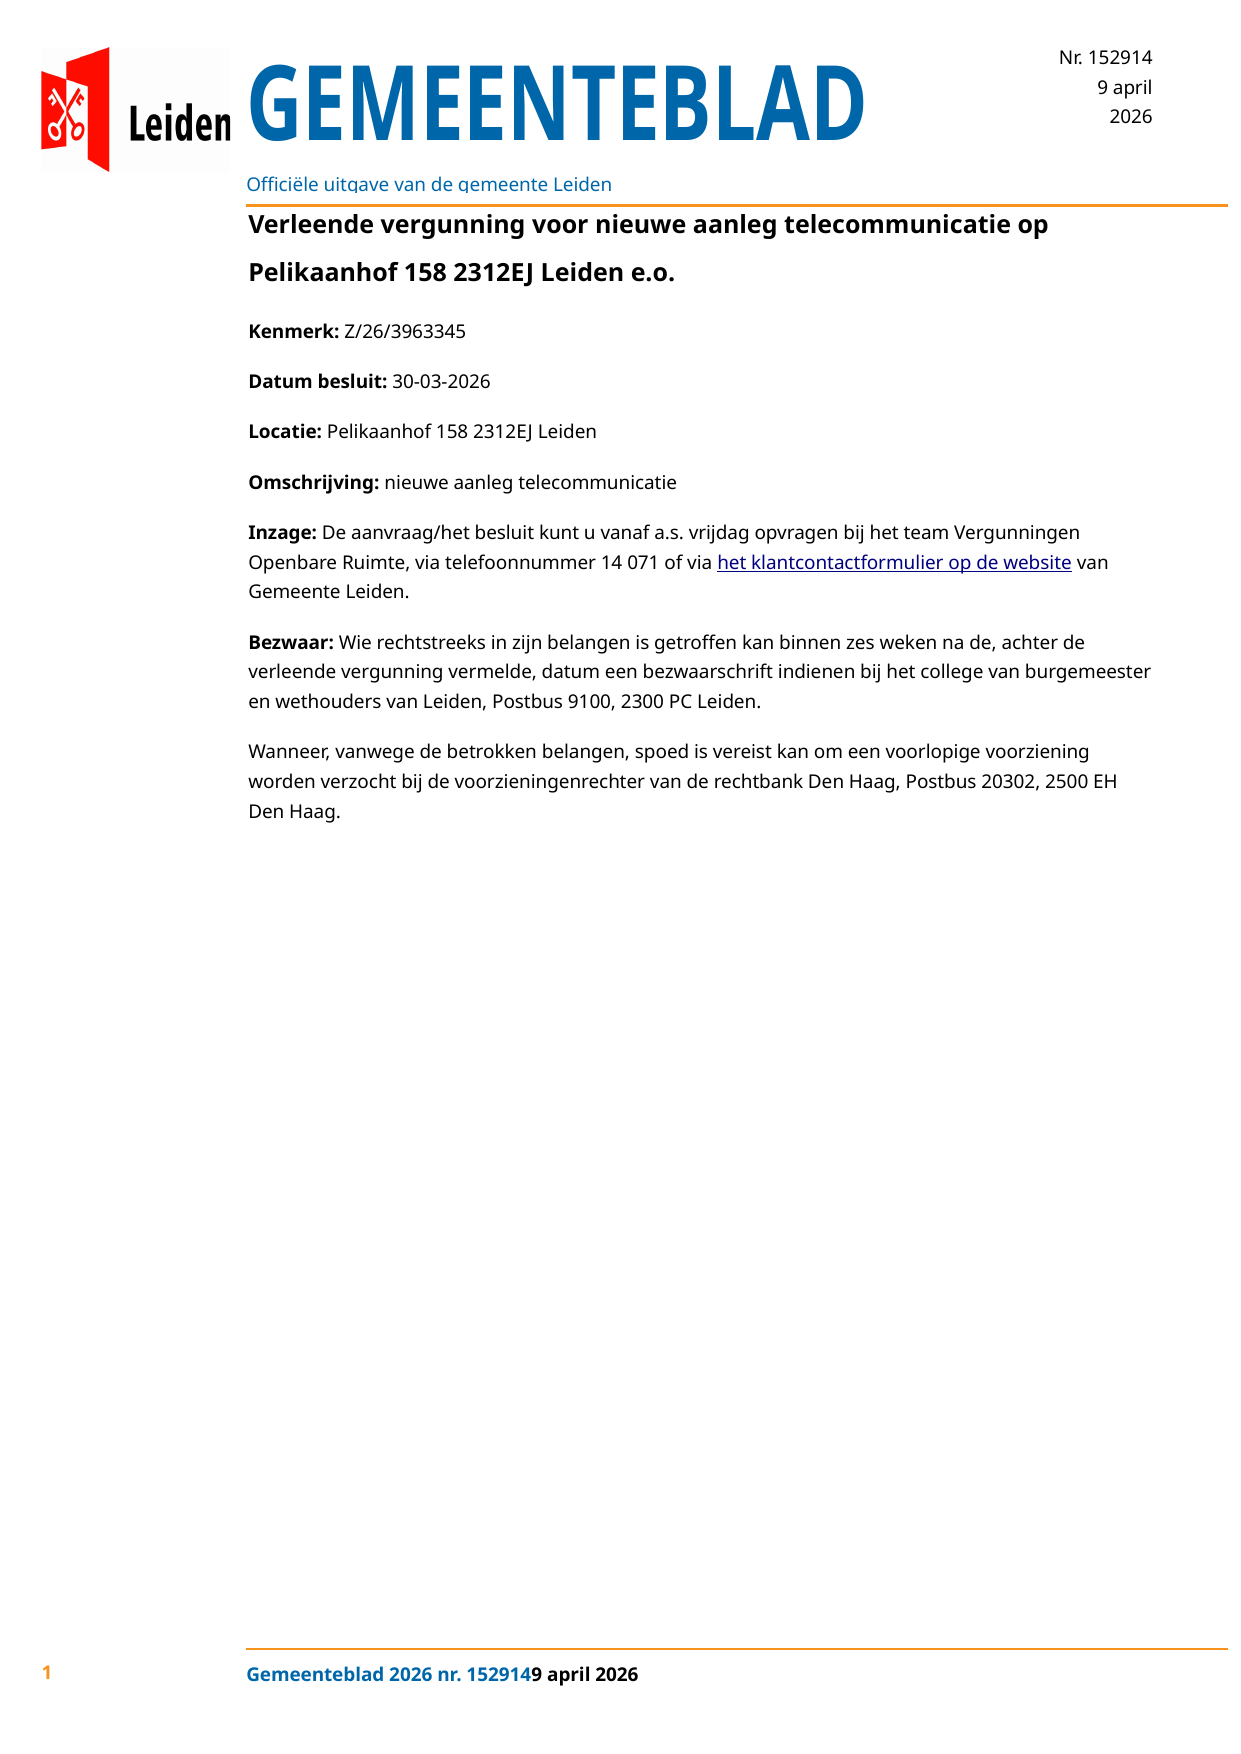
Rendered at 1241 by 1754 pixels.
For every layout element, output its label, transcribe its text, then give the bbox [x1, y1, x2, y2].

text Wanneer, vanwege de betrokken belangen, spoed is vereist kan om een voorlopige voorziening worden verzocht bij de voorzieningenrechter van de rechtbank Den Haag, Postbus 20302, 2500 EH Den Haag. [248, 739, 1152, 824]
text Omschrijving: nieuwe aanleg telecommunicatie [248, 469, 1152, 495]
text Kenmerk: Z/26/3963345 [248, 318, 1152, 344]
text Verleende vergunning voor nieuwe aanleg telecommunicatie op Pelikaanhof 158 2312EJ Leiden e.o. [248, 207, 1152, 288]
text Datum besluit: 30-03-2026 [248, 368, 1152, 394]
text Inzage: De aanvraag/het besluit kunt u vanaf a.s. vrijdag opvragen bij het team Vergunningen Openbare Ruimte, via telefoonnummer 14 071 of via het klantcontactformulier op de website van Gemeente Leiden. [248, 519, 1152, 604]
text Locatie: Pelikaanhof 158 2312EJ Leiden [248, 419, 1152, 444]
picture [41, 47, 231, 172]
text Bezwaar: Wie rechtstreeks in zijn belangen is getroffen kan binnen zes weken na de, achter de verleende vergunning vermelde, datum een bezwaarschrift indienen bij het college van burgemeester en wethouders van Leiden, Postbus 9100, 2300 PC Leiden. [248, 629, 1152, 714]
